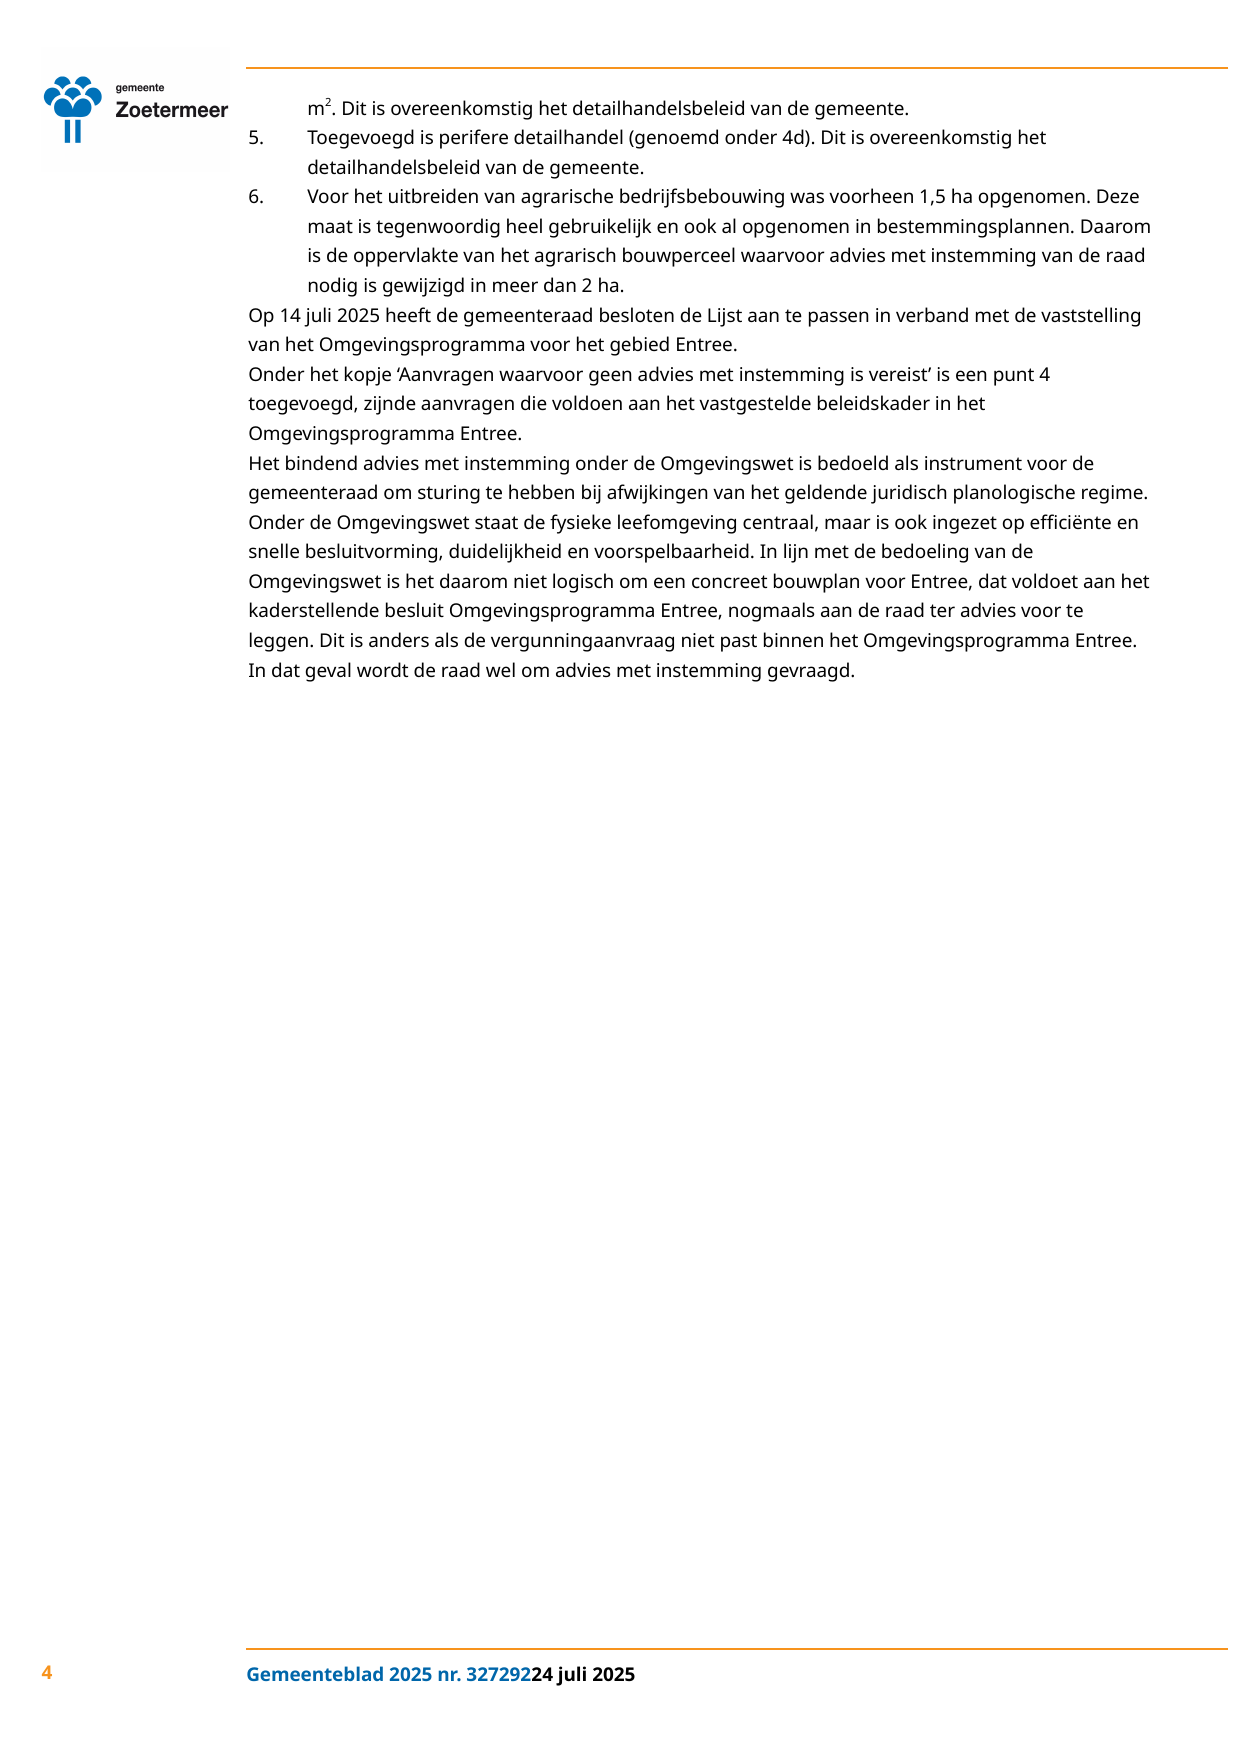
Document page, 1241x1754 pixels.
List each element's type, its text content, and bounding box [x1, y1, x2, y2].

text Op 14 juli 2025 heeft de gemeenteraad besloten de Lijst aan te passen in verband met de vaststelling van het Omgevingsprogramma voor het gebied Entree. [248, 302, 1152, 357]
list m2. Dit is overeenkomstig het detailhandelsbeleid van de gemeente. [248, 95, 1152, 121]
text Onder het kopje ‘Aanvragen waarvoor geen advies met instemming is vereist’ is een punt 4 toegevoegd, zijnde aanvragen die voldoen aan het vastgestelde beleidskader in het Omgevingsprogramma Entree. [248, 361, 1152, 446]
list Voor het uitbreiden van agrarische bedrijfsbebouwing was voorheen 1,5 ha opgenomen. Deze maat is tegenwoordig heel gebruikelijk en ook al opgenomen in bestemmingsplannen. Daarom is de oppervlakte van het agrarisch bouwperceel waarvoor advies met instemming van de raad nodig is gewijzigd in meer dan 2 ha. [248, 183, 1152, 298]
text Het bindend advies met instemming onder de Omgevingswet is bedoeld als instrument voor de gemeenteraad om sturing te hebben bij afwijkingen van het geldende juridisch planologische regime. [248, 450, 1152, 505]
list Toegevoegd is perifere detailhandel (genoemd onder 4d). Dit is overeenkomstig het detailhandelsbeleid van de gemeente. [248, 124, 1152, 180]
picture [41, 47, 231, 172]
text Onder de Omgevingswet staat de fysieke leefomgeving centraal, maar is ook ingezet op efficiënte en snelle besluitvorming, duidelijkheid en voorspelbaarheid. In lijn met de bedoeling van de Omgevingswet is het daarom niet logisch om een concreet bouwplan voor Entree, dat voldoet aan het kaderstellende besluit Omgevingsprogramma Entree, nogmaals aan de raad ter advies voor te leggen. Dit is anders als de vergunningaanvraag niet past binnen het Omgevingsprogramma Entree. In dat geval wordt de raad wel om advies met instemming gevraagd. [248, 509, 1152, 683]
